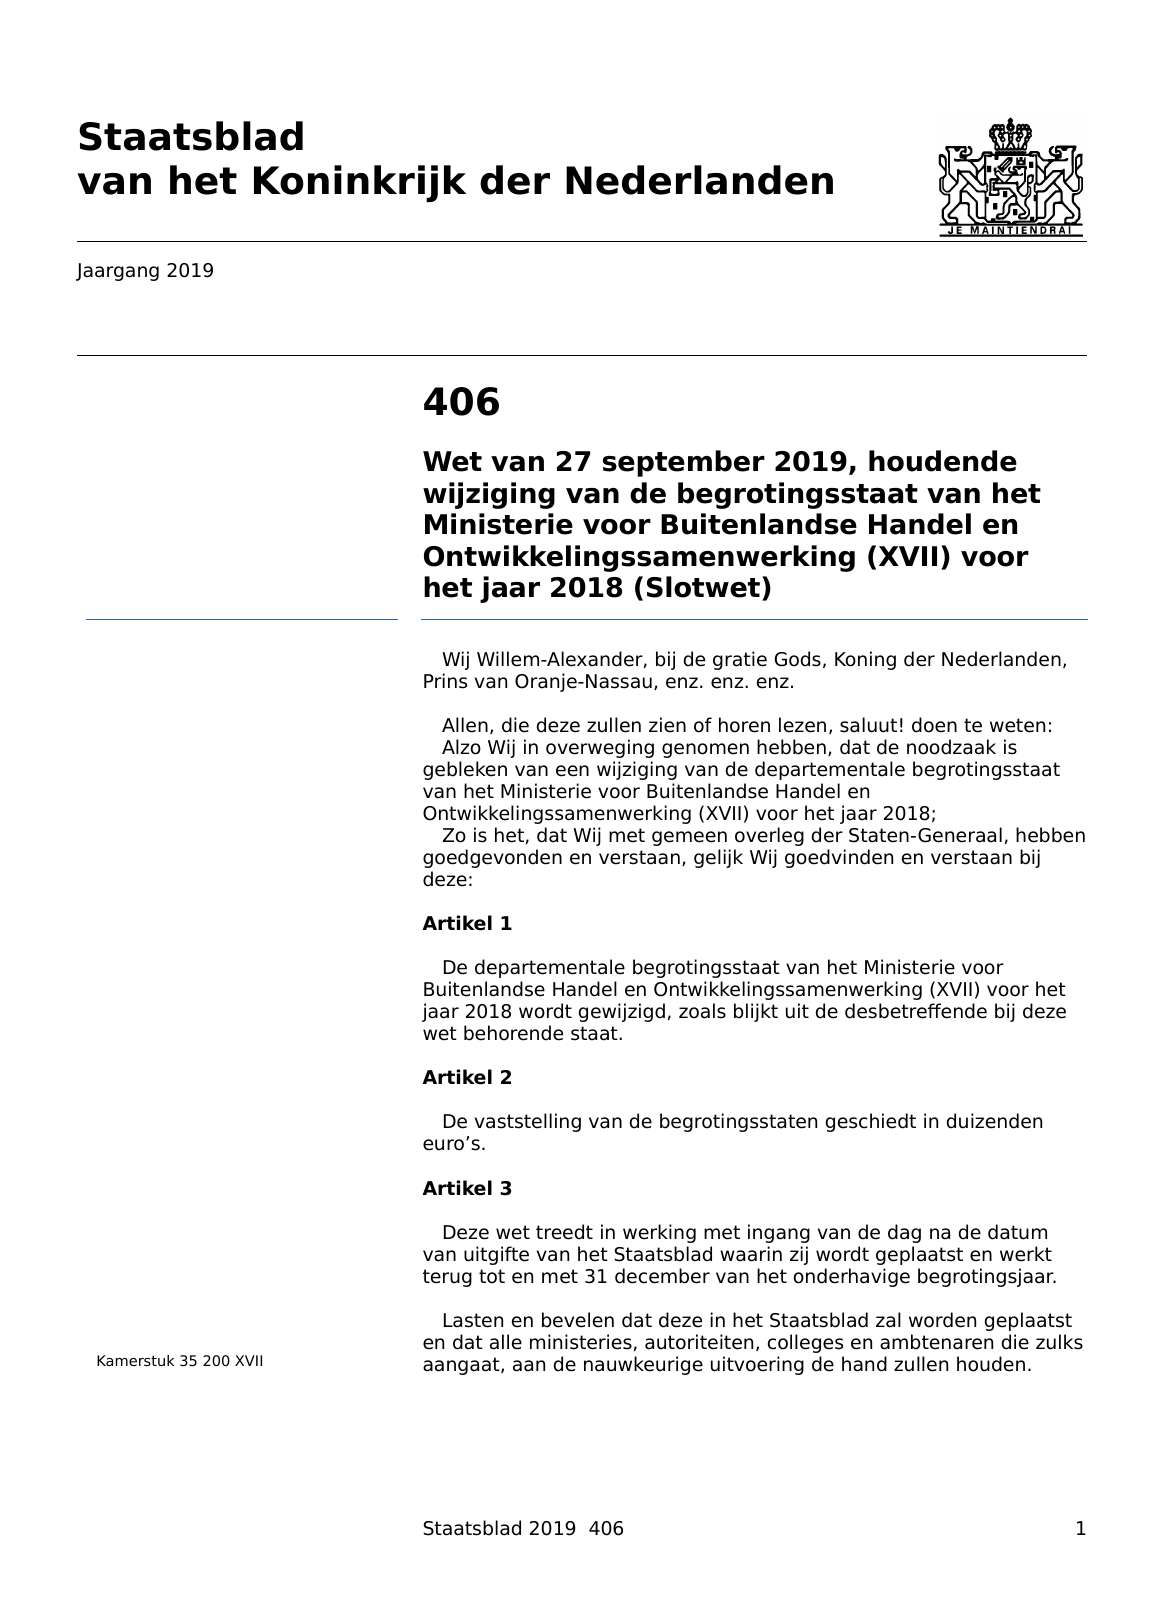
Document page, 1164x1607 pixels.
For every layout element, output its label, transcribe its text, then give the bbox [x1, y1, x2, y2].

text Wij Willem-Alexander, bij de gratie Gods, Koning der Nederlanden, Prins van Oranje-Nassau, enz. enz. enz. [422, 649, 1087, 693]
table_header Staatsblad van het Koninkrijk der Nederlanden [77, 100, 886, 241]
subtitle Artikel 3 [422, 1177, 1087, 1199]
text Allen, die deze zullen zien of horen lezen, saluut! doen te weten: [422, 715, 1087, 737]
text Kamerstuk 35 200 XVII [77, 1353, 396, 1370]
table_cell Jaargang 2019 [77, 242, 1087, 355]
subtitle Artikel 2 [422, 1067, 1087, 1089]
text Lasten en bevelen dat deze in het Staatsblad zal worden geplaatst en dat alle ministeries, autoriteiten, colleges en ambtenaren die zulks aangaat, aan de nauwkeurige uitvoering de hand zullen houden. [422, 1310, 1087, 1376]
text Alzo Wij in overweging genomen hebben, dat de noodzaak is gebleken van een wijziging van de departementale begrotingsstaat van het Ministerie voor Buitenlandse Handel en Ontwikkelingssamenwerking (XVII) voor het jaar 2018; [422, 737, 1087, 825]
subtitle Artikel 1 [422, 913, 1087, 935]
table_header [886, 100, 1087, 241]
text Deze wet treedt in werking met ingang van de dag na de datum van uitgifte van het Staatsblad waarin zij wordt geplaatst en werkt terug tot en met 31 december van het onderhavige begrotingsjaar. [422, 1222, 1087, 1288]
picture [936, 115, 1087, 240]
text Zo is het, dat Wij met gemeen overleg der Staten-Generaal, hebben goedgevonden en verstaan, gelijk Wij goedvinden en verstaan bij deze: [422, 825, 1087, 891]
text De departementale begrotingsstaat van het Ministerie voor Buitenlandse Handel en Ontwikkelingssamenwerking (XVII) voor het jaar 2018 wordt gewijzigd, zoals blijkt uit de desbetreffende bij deze wet behorende staat. [422, 957, 1087, 1045]
text De vaststelling van de begrotingsstaten geschiedt in duizenden euro’s. [422, 1111, 1087, 1155]
text Wet van 27 september 2019, houdende wijziging van de begrotingsstaat van het Ministerie voor Buitenlandse Handel en Ontwikkelingssamenwerking (XVII) voor het jaar 2018 (Slotwet) [422, 447, 1087, 604]
subtitle 406 [422, 381, 1087, 424]
